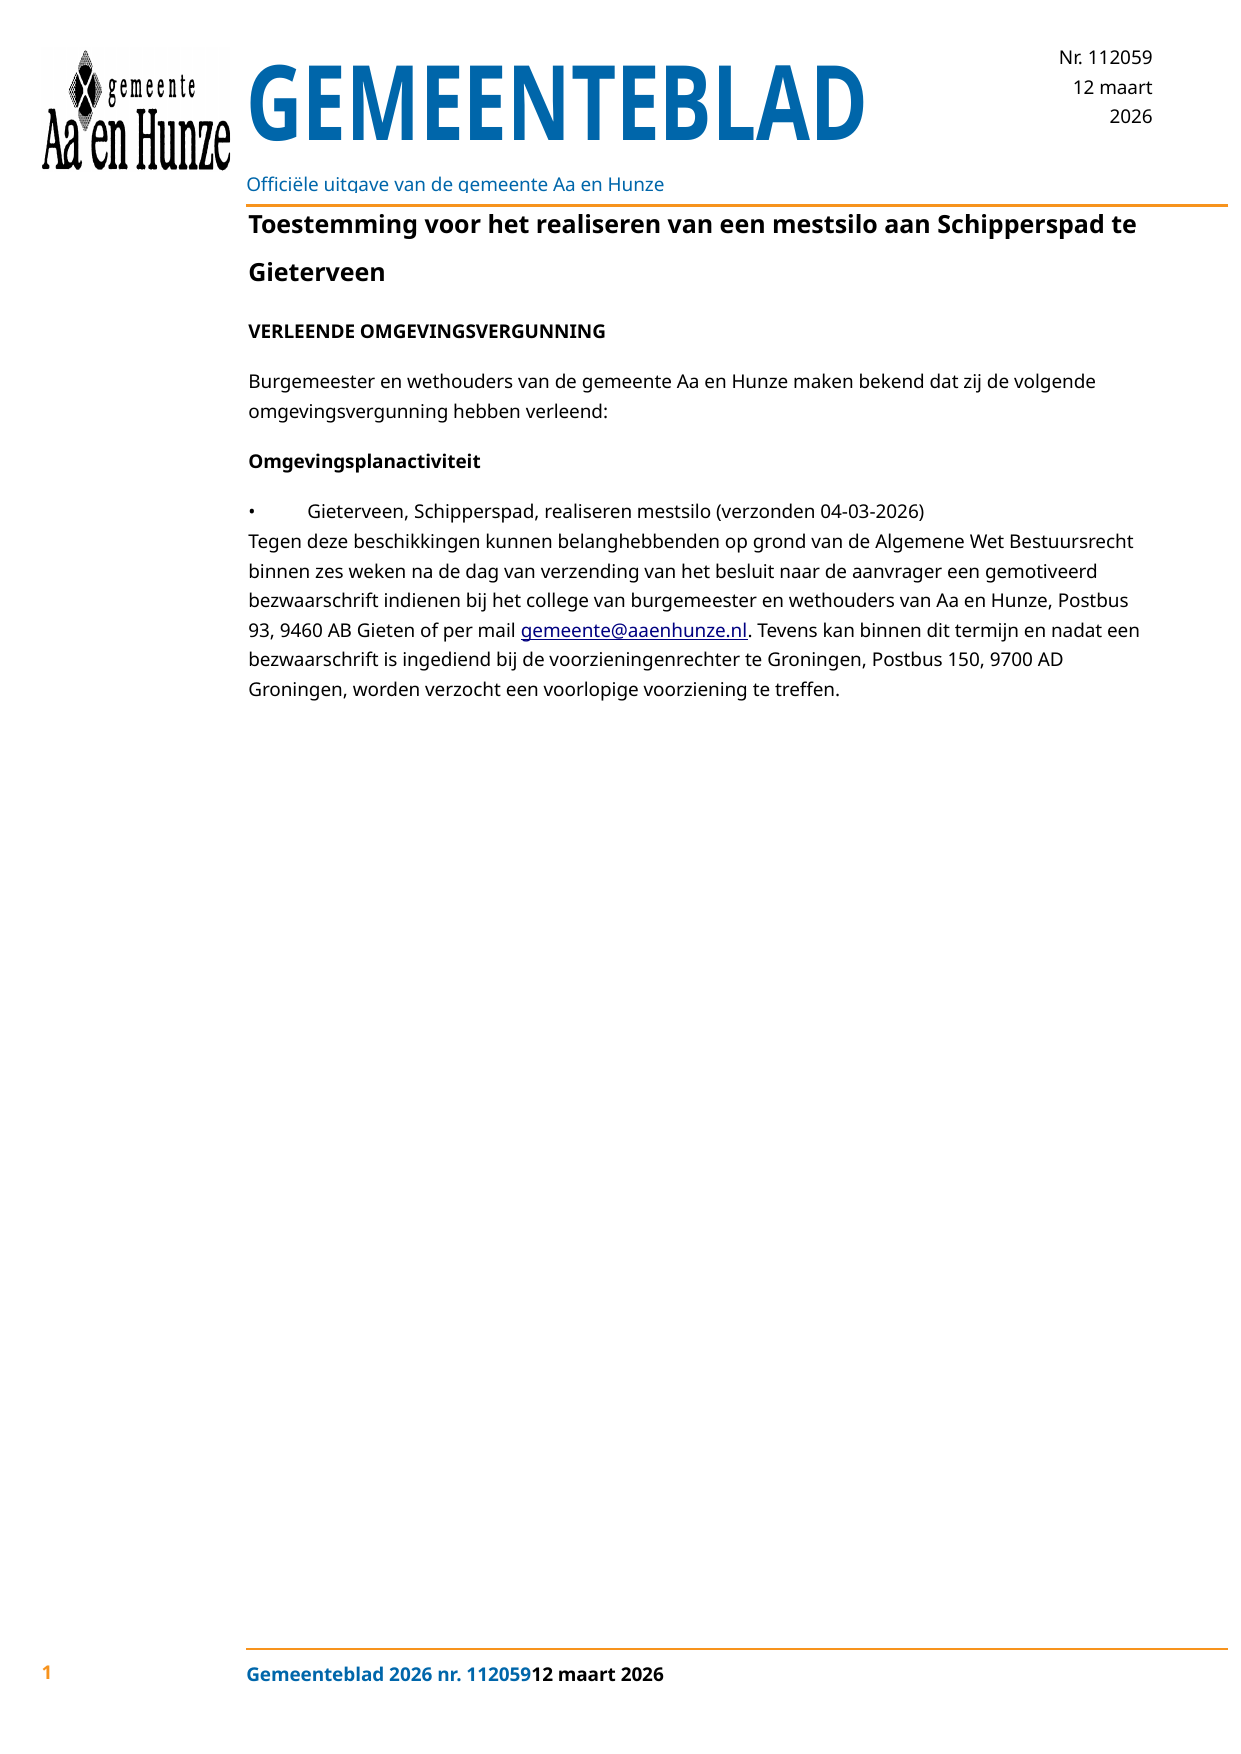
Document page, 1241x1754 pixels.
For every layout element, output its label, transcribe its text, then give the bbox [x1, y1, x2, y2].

picture [41, 47, 231, 172]
text Burgemeester en wethouders van de gemeente Aa en Hunze maken bekend dat zij de volgende omgevingsvergunning hebben verleend: [248, 368, 1152, 424]
text Toestemming voor het realiseren van een mestsilo aan Schipperspad te Gieterveen [248, 207, 1152, 288]
text VERLEENDE OMGEVINGSVERGUNNING [248, 318, 1152, 344]
list Gieterveen, Schipperspad, realiseren mestsilo (verzonden 04-03-2026) [248, 499, 1152, 524]
text Omgevingsplanactiviteit [248, 448, 1152, 474]
text Tegen deze beschikkingen kunnen belanghebbenden op grond van de Algemene Wet Bestuursrecht binnen zes weken na de dag van verzending van het besluit naar de aanvrager een gemotiveerd bezwaarschrift indienen bij het college van burgemeester en wethouders van Aa en Hunze, Postbus 93, 9460 AB Gieten of per mail gemeente@aaenhunze.nl. Tevens kan binnen dit termijn en nadat een bezwaarschrift is ingediend bij de voorzieningenrechter te Groningen, Postbus 150, 9700 AD Groningen, worden verzocht een voorlopige voorziening te treffen. [248, 528, 1152, 702]
